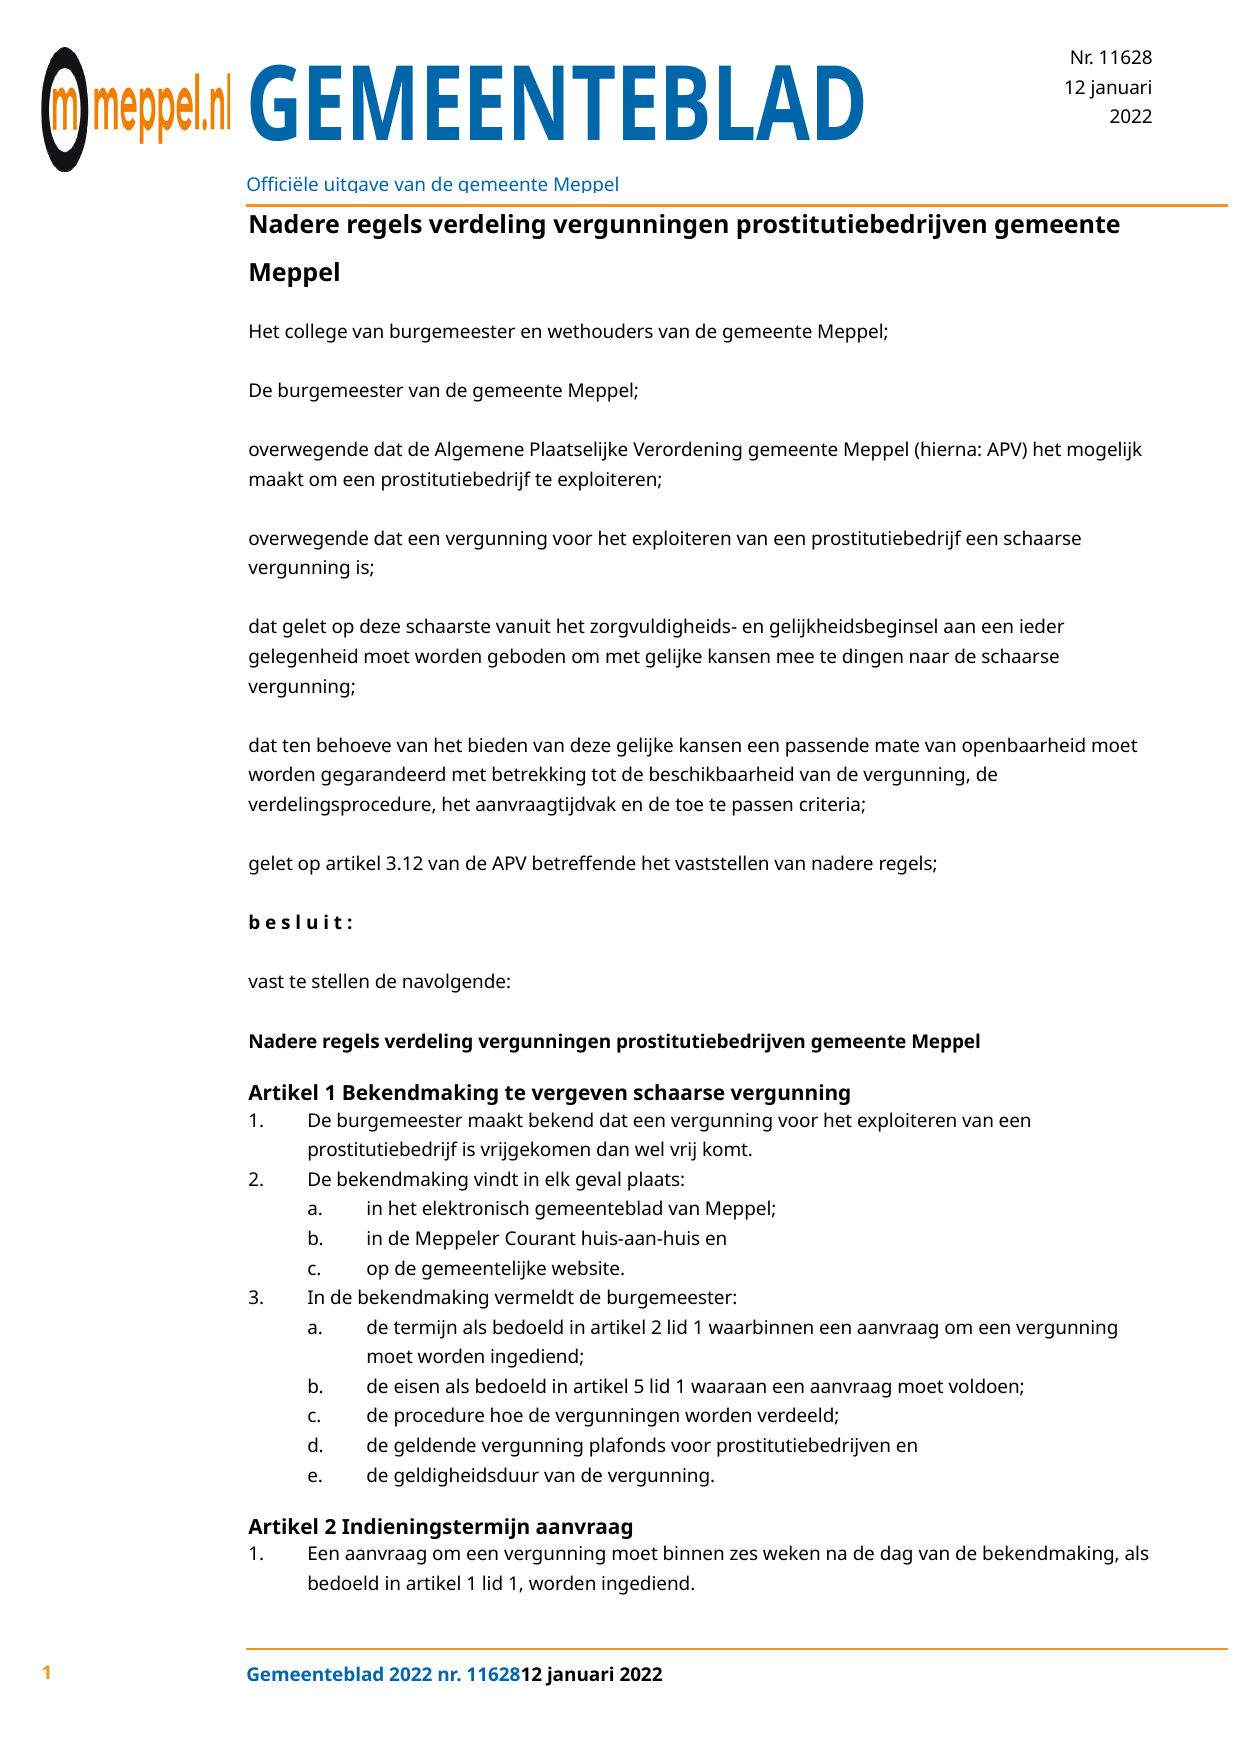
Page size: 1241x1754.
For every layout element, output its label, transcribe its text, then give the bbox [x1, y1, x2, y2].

text Nadere regels verdeling vergunningen prostitutiebedrijven gemeente Meppel [248, 1028, 1152, 1054]
list de procedure hoe de vergunningen worden verdeeld; [307, 1403, 1152, 1428]
list de termijn als bedoeld in artikel 2 lid 1 waarbinnen een aanvraag om een vergunning moet worden ingediend; [307, 1314, 1152, 1369]
list de geldende vergunning plafonds voor prostitutiebedrijven en [307, 1432, 1152, 1458]
list de geldigheidsduur van de vergunning. [307, 1462, 1152, 1487]
list De burgemeester maakt bekend dat een vergunning voor het exploiteren van een prostitutiebedrijf is vrijgekomen dan wel vrij komt. [248, 1107, 1152, 1162]
text De burgemeester van de gemeente Meppel; [248, 377, 1152, 403]
text Artikel 1 Bekendmaking te vergeven schaarse vergunning [248, 1078, 1152, 1107]
list in het elektronisch gemeenteblad van Meppel; [307, 1196, 1152, 1221]
text dat gelet op deze schaarste vanuit het zorgvuldigheids- en gelijkheidsbeginsel aan een ieder gelegenheid moet worden geboden om met gelijke kansen mee te dingen naar de schaarse vergunning; [248, 614, 1152, 699]
text overwegende dat een vergunning voor het exploiteren van een prostitutiebedrijf een schaarse vergunning is; [248, 525, 1152, 580]
text b e s l u i t : [248, 909, 1152, 935]
list In de bekendmaking vermeldt de burgemeester: [248, 1284, 1152, 1310]
text Het college van burgemeester en wethouders van de gemeente Meppel; [248, 318, 1152, 344]
text vast te stellen de navolgende: [248, 969, 1152, 994]
text gelet op artikel 3.12 van de APV betreffende het vaststellen van nadere regels; [248, 850, 1152, 876]
text overwegende dat de Algemene Plaatselijke Verordening gemeente Meppel (hierna: APV) het mogelijk maakt om een prostitutiebedrijf te exploiteren; [248, 436, 1152, 492]
list Een aanvraag om een vergunning moet binnen zes weken na de dag van de bekendmaking, als bedoeld in artikel 1 lid 1, worden ingediend. [248, 1541, 1152, 1596]
list De bekendmaking vindt in elk geval plaats: [248, 1166, 1152, 1192]
text dat ten behoeve van het bieden van deze gelijke kansen een passende mate van openbaarheid moet worden gegarandeerd met betrekking tot de beschikbaarheid van de vergunning, de verdelingsprocedure, het aanvraagtijdvak en de toe te passen criteria; [248, 732, 1152, 817]
list in de Meppeler Courant huis-aan-huis en [307, 1225, 1152, 1251]
list op de gemeentelijke website. [307, 1255, 1152, 1280]
text Artikel 2 Indieningstermijn aanvraag [248, 1512, 1152, 1541]
text Nadere regels verdeling vergunningen prostitutiebedrijven gemeente Meppel [248, 207, 1152, 288]
list de eisen als bedoeld in artikel 5 lid 1 waaraan een aanvraag moet voldoen; [307, 1373, 1152, 1399]
picture [41, 47, 231, 172]
